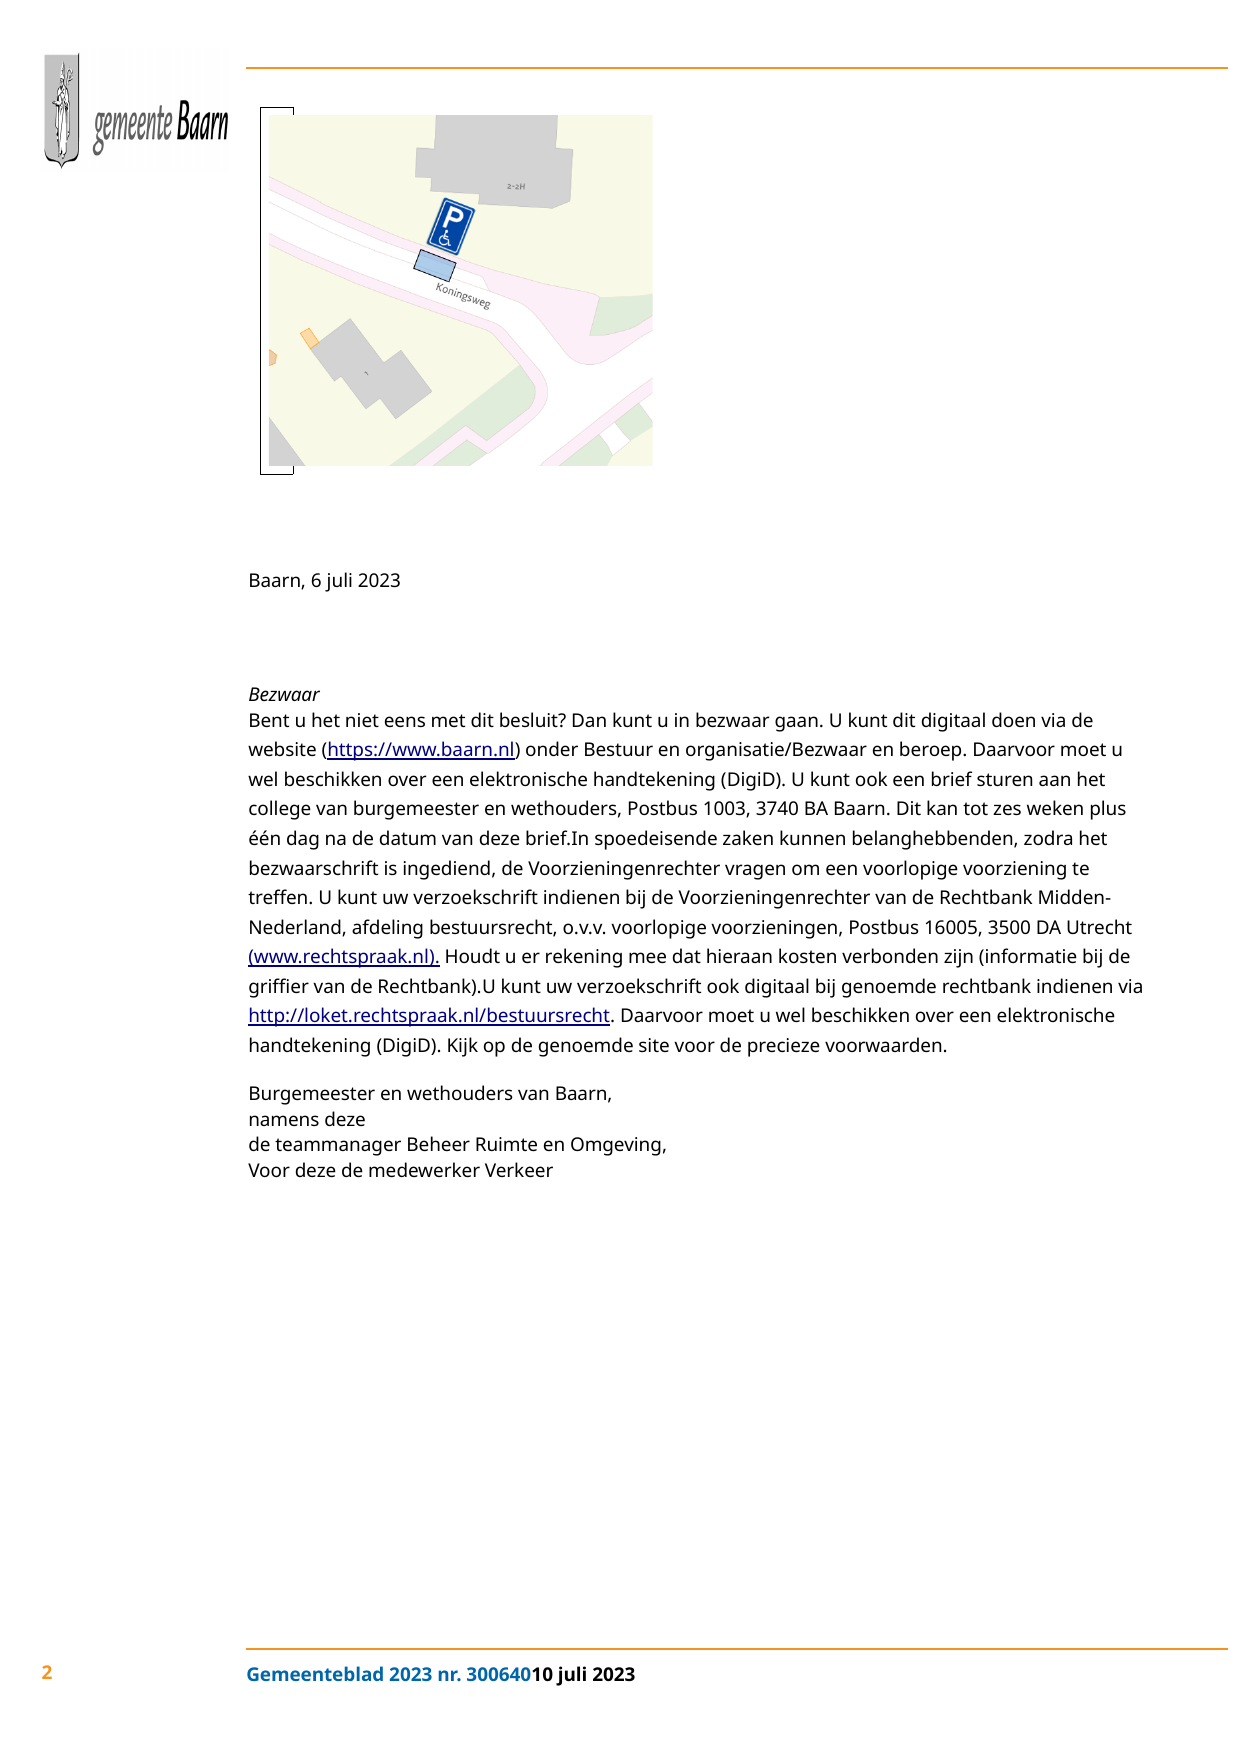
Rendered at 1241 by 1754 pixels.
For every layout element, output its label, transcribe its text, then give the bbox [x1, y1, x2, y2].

picture [268, 115, 653, 466]
text de teammanager Beheer Ruimte en Omgeving, [248, 1132, 1152, 1157]
text Bent u het niet eens met dit besluit? Dan kunt u in bezwaar gaan. U kunt dit digitaal doen via de website (https://www.baarn.nl) onder Bestuur en organisatie/Bezwaar en beroep. Daarvoor moet u wel beschikken over een elektronische handtekening (DigiD). U kunt ook een brief sturen aan het college van burgemeester en wethouders, Postbus 1003, 3740 BA Baarn. Dit kan tot zes weken plus één dag na de datum van deze brief.In spoedeisende zaken kunnen belanghebbenden, zodra het bezwaarschrift is ingediend, de Voorzieningenrechter vragen om een voorlopige voorziening te treffen. U kunt uw verzoekschrift indienen bij de Voorzieningenrechter van de Rechtbank Midden-Nederland, afdeling bestuursrecht, o.v.v. voorlopige voorzieningen, Postbus 16005, 3500 DA Utrecht (www.rechtspraak.nl). Houdt u er rekening mee dat hieraan kosten verbonden zijn (informatie bij de griffier van de Rechtbank).U kunt uw verzoekschrift ook digitaal bij genoemde rechtbank indienen via http://loket.rechtspraak.nl/bestuursrecht. Daarvoor moet u wel beschikken over een elektronische handtekening (DigiD). Kijk op de genoemde site voor de precieze voorwaarden. [248, 707, 1152, 1058]
text Voor deze de medewerker Verkeer [248, 1157, 1152, 1183]
text Bezwaar [248, 681, 1152, 707]
picture [41, 47, 231, 172]
text Baarn, 6 juli 2023 [248, 567, 1152, 592]
text Burgemeester en wethouders van Baarn, [248, 1080, 1152, 1106]
text namens deze [248, 1106, 1152, 1132]
